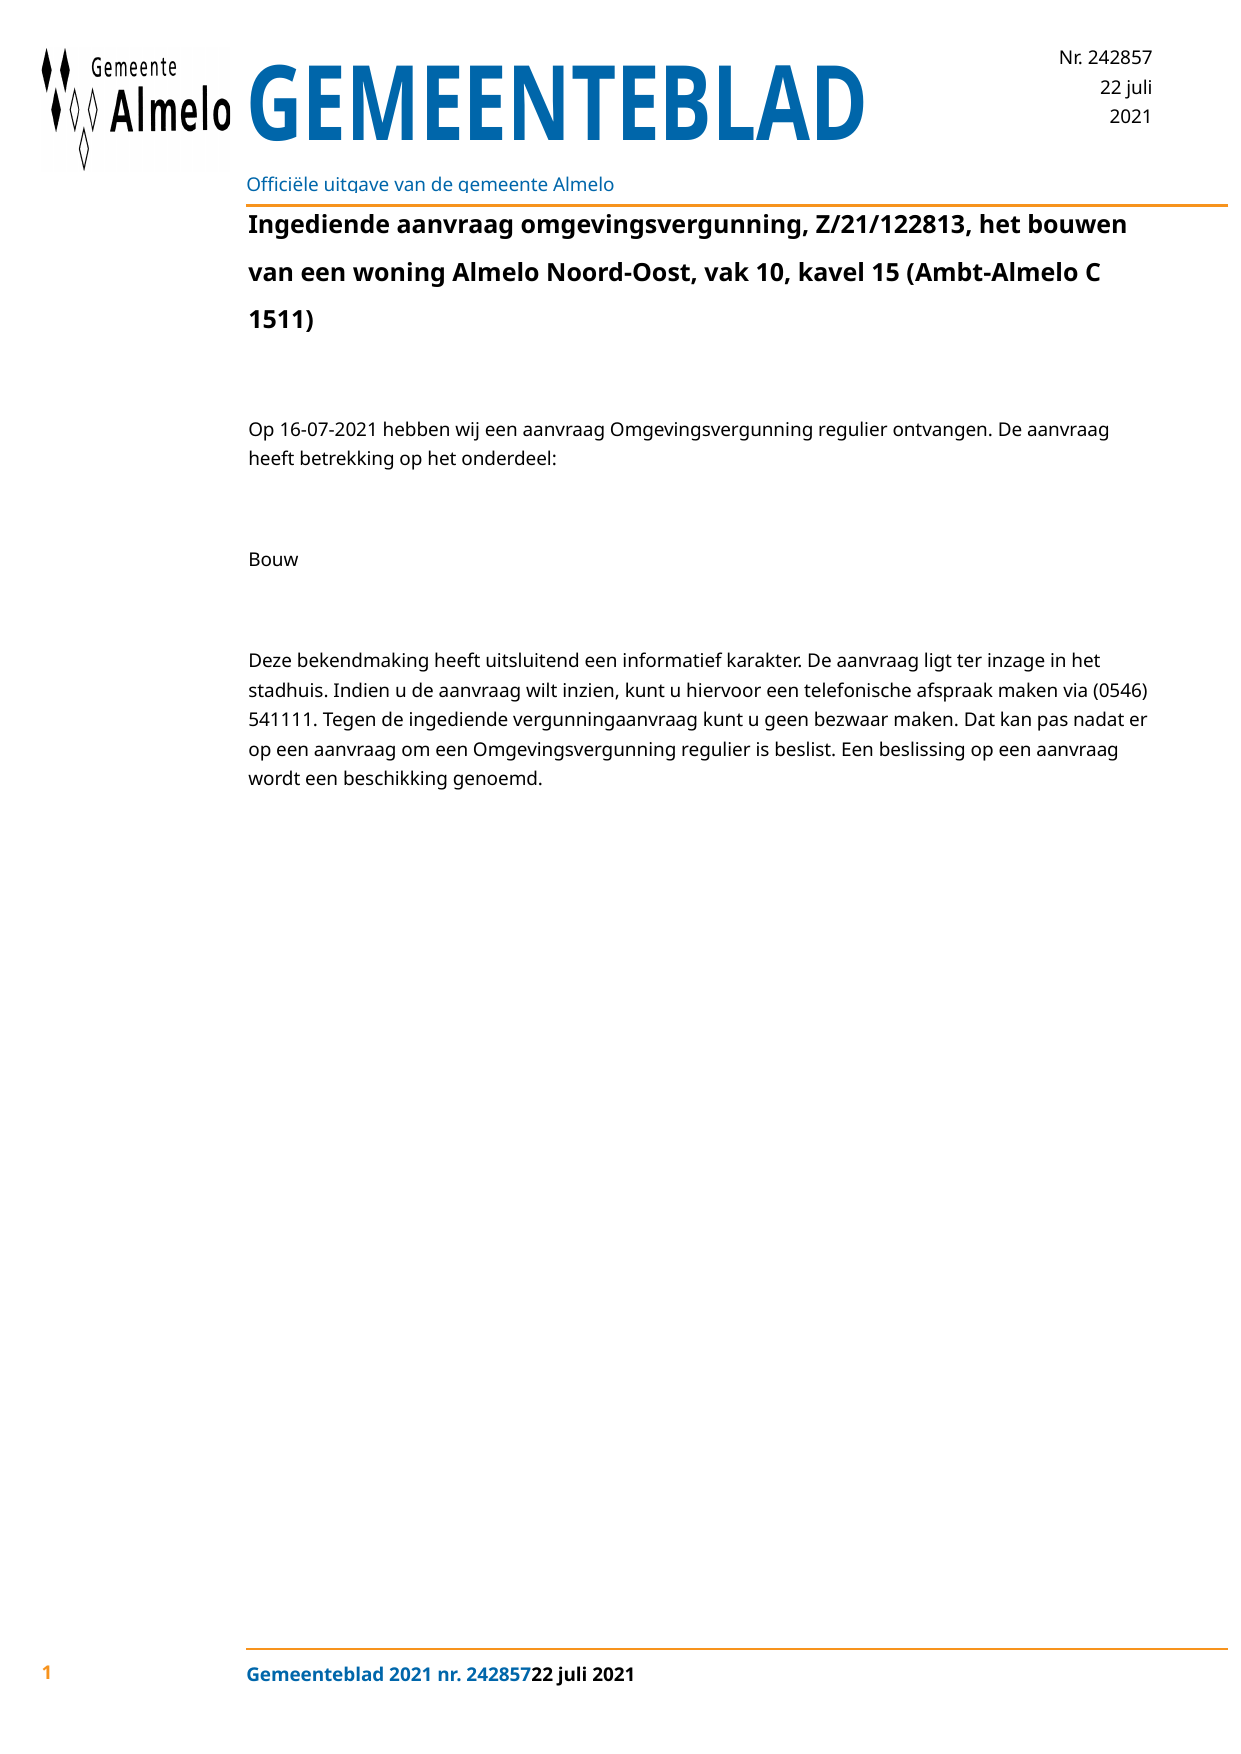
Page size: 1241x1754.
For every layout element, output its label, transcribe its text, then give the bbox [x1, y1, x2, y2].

picture [41, 47, 231, 172]
text Bouw [248, 546, 1152, 572]
text Ingediende aanvraag omgevingsvergunning, Z/21/122813, het bouwen van een woning Almelo Noord-Oost, vak 10, kavel 15 (Ambt-Almelo C 1511) [248, 207, 1152, 336]
text Op 16-07-2021 hebben wij een aanvraag Omgevingsvergunning regulier ontvangen. De aanvraag heeft betrekking op het onderdeel: [248, 416, 1152, 471]
text Deze bekendmaking heeft uitsluitend een informatief karakter. De aanvraag ligt ter inzage in het stadhuis. Indien u de aanvraag wilt inzien, kunt u hiervoor een telefonische afspraak maken via (0546) 541111. Tegen de ingediende vergunningaanvraag kunt u geen bezwaar maken. Dat kan pas nadat er op een aanvraag om een Omgevingsvergunning regulier is beslist. Een beslissing op een aanvraag wordt een beschikking genoemd. [248, 647, 1152, 791]
